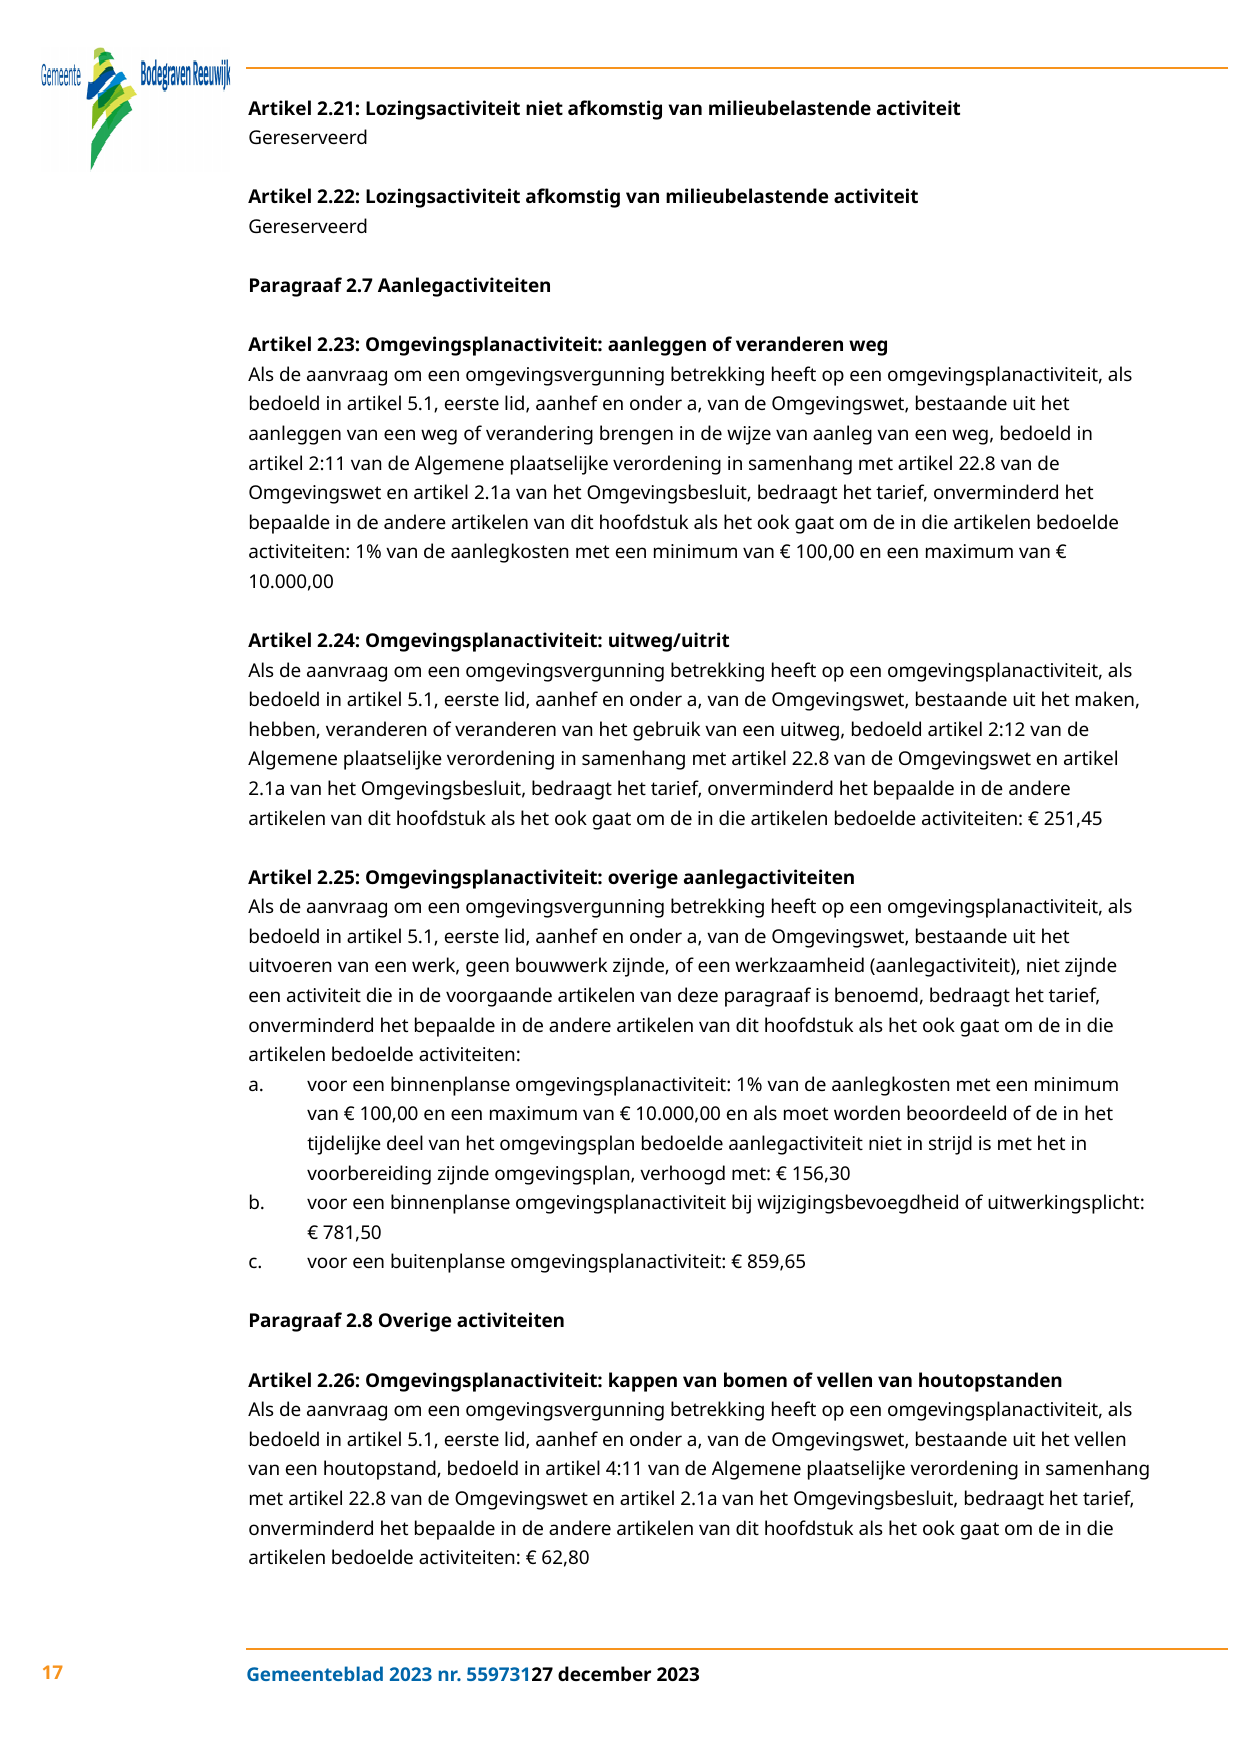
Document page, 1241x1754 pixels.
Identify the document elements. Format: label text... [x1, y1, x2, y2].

text Paragraaf 2.7 Aanlegactiviteiten [248, 272, 1152, 298]
text Artikel 2.22: Lozingsactiviteit afkomstig van milieubelastende activiteit [248, 183, 1152, 209]
list voor een binnenplanse omgevingsplanactiviteit bij wijzigingsbevoegdheid of uitwerkingsplicht: € 781,50 [248, 1189, 1152, 1245]
text Als de aanvraag om een omgevingsvergunning betrekking heeft op een omgevingsplanactiviteit, als bedoeld in artikel 5.1, eerste lid, aanhef en onder a, van de Omgevingswet, bestaande uit het uitvoeren van een werk, geen bouwwerk zijnde, of een werkzaamheid (aanlegactiviteit), niet zijnde een activiteit die in de voorgaande artikelen van deze paragraaf is benoemd, bedraagt het tarief, onverminderd het bepaalde in de andere artikelen van dit hoofdstuk als het ook gaat om de in die artikelen bedoelde activiteiten: [248, 893, 1152, 1067]
text Artikel 2.24: Omgevingsplanactiviteit: uitweg/uitrit [248, 627, 1152, 653]
text Paragraaf 2.8 Overige activiteiten [248, 1308, 1152, 1333]
picture [41, 47, 231, 172]
list voor een buitenplanse omgevingsplanactiviteit: € 859,65 [248, 1248, 1152, 1274]
text Artikel 2.21: Lozingsactiviteit niet afkomstig van milieubelastende activiteit [248, 95, 1152, 121]
text Als de aanvraag om een omgevingsvergunning betrekking heeft op een omgevingsplanactiviteit, als bedoeld in artikel 5.1, eerste lid, aanhef en onder a, van de Omgevingswet, bestaande uit het vellen van een houtopstand, bedoeld in artikel 4:11 van de Algemene plaatselijke verordening in samenhang met artikel 22.8 van de Omgevingswet en artikel 2.1a van het Omgevingsbesluit, bedraagt het tarief, onverminderd het bepaalde in de andere artikelen van dit hoofdstuk als het ook gaat om de in die artikelen bedoelde activiteiten: € 62,80 [248, 1396, 1152, 1570]
text Gereserveerd [248, 213, 1152, 239]
list voor een binnenplanse omgevingsplanactiviteit: 1% van de aanlegkosten met een minimum van € 100,00 en een maximum van € 10.000,00 en als moet worden beoordeeld of de in het tijdelijke deel van het omgevingsplan bedoelde aanlegactiviteit niet in strijd is met het in voorbereiding zijnde omgevingsplan, verhoogd met: € 156,30 [248, 1071, 1152, 1186]
text Artikel 2.26: Omgevingsplanactiviteit: kappen van bomen of vellen van houtopstanden [248, 1367, 1152, 1393]
text Artikel 2.23: Omgevingsplanactiviteit: aanleggen of veranderen weg [248, 331, 1152, 357]
text Gereserveerd [248, 124, 1152, 150]
text Als de aanvraag om een omgevingsvergunning betrekking heeft op een omgevingsplanactiviteit, als bedoeld in artikel 5.1, eerste lid, aanhef en onder a, van de Omgevingswet, bestaande uit het maken, hebben, veranderen of veranderen van het gebruik van een uitweg, bedoeld artikel 2:12 van de Algemene plaatselijke verordening in samenhang met artikel 22.8 van de Omgevingswet en artikel 2.1a van het Omgevingsbesluit, bedraagt het tarief, onverminderd het bepaalde in de andere artikelen van dit hoofdstuk als het ook gaat om de in die artikelen bedoelde activiteiten: € 251,45 [248, 657, 1152, 831]
text Als de aanvraag om een omgevingsvergunning betrekking heeft op een omgevingsplanactiviteit, als bedoeld in artikel 5.1, eerste lid, aanhef en onder a, van de Omgevingswet, bestaande uit het aanleggen van een weg of verandering brengen in de wijze van aanleg van een weg, bedoeld in artikel 2:11 van de Algemene plaatselijke verordening in samenhang met artikel 22.8 van de Omgevingswet en artikel 2.1a van het Omgevingsbesluit, bedraagt het tarief, onverminderd het bepaalde in de andere artikelen van dit hoofdstuk als het ook gaat om de in die artikelen bedoelde activiteiten: 1% van de aanlegkosten met een minimum van € 100,00 en een maximum van € 10.000,00 [248, 361, 1152, 594]
text Artikel 2.25: Omgevingsplanactiviteit: overige aanlegactiviteiten [248, 864, 1152, 890]
